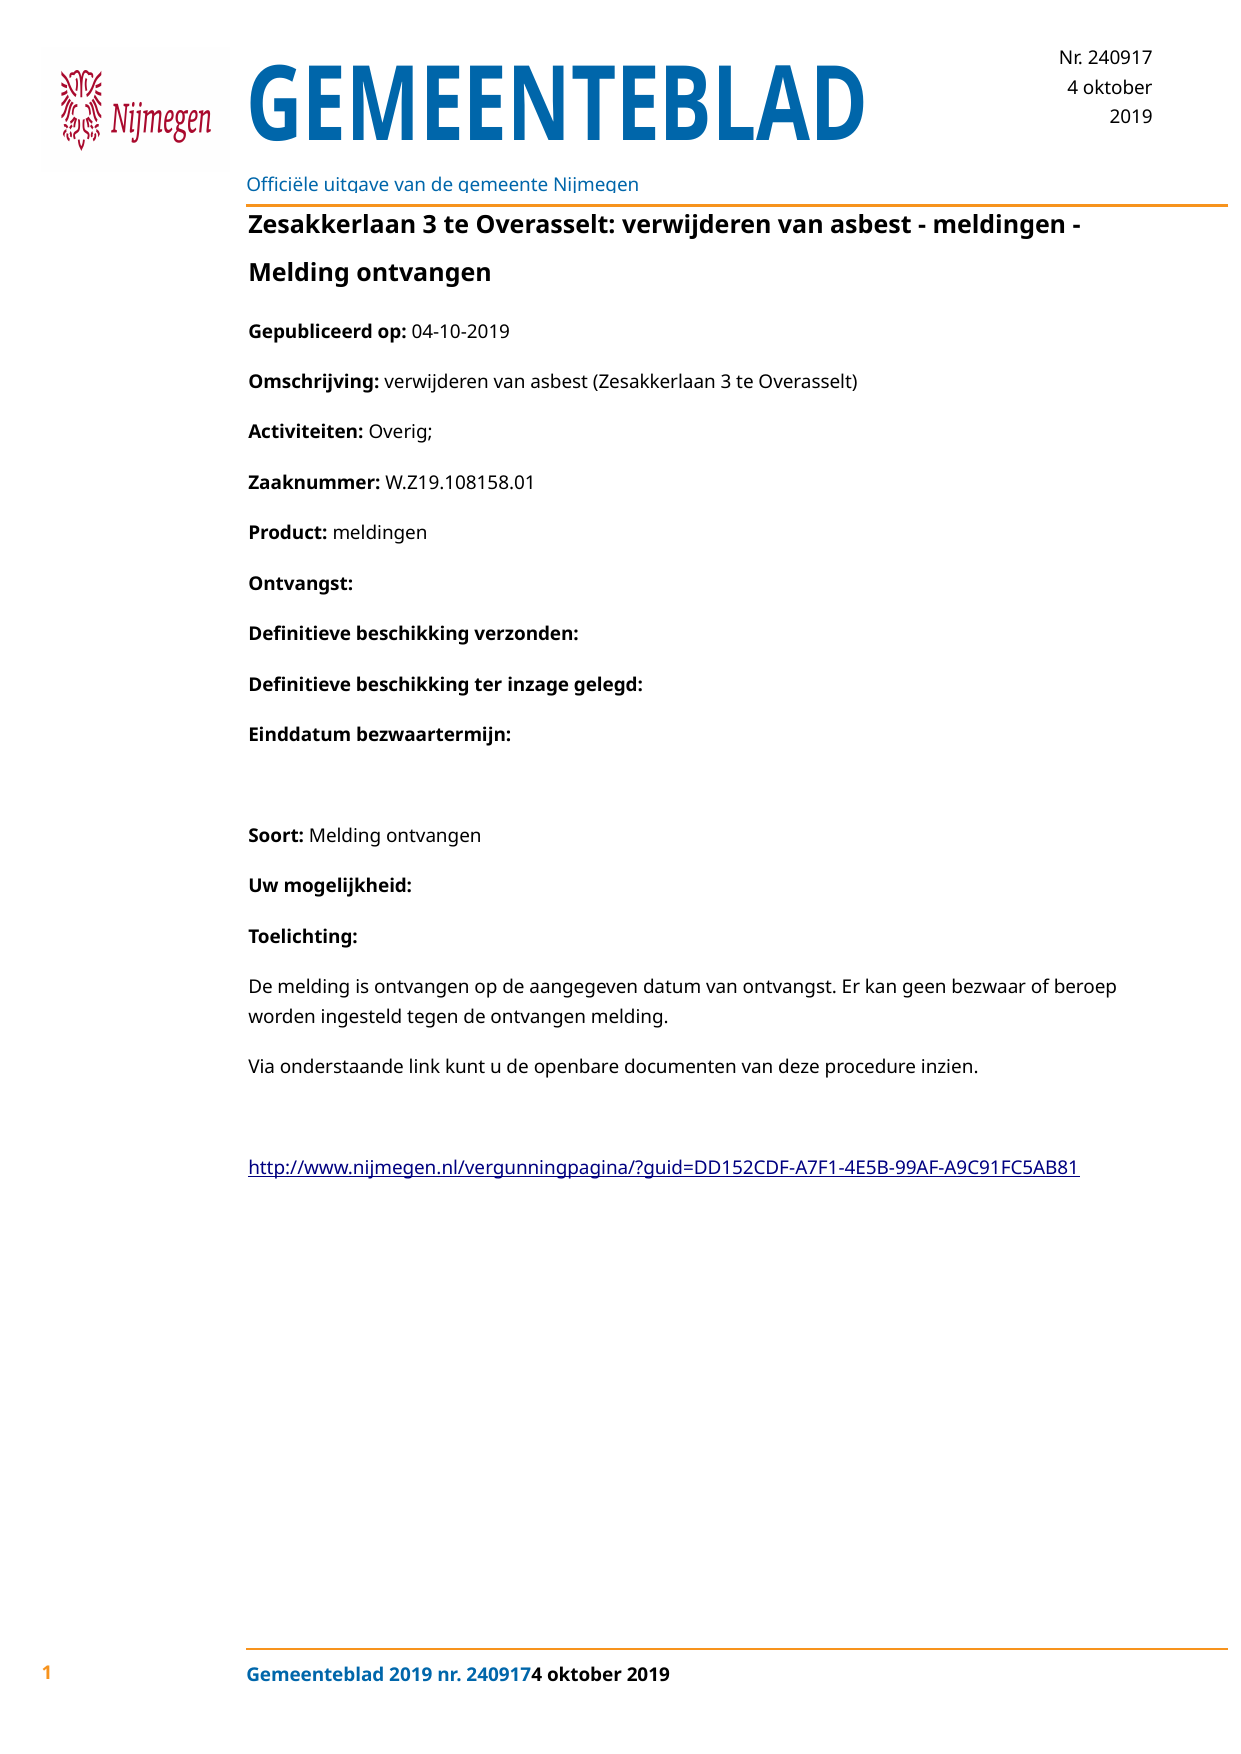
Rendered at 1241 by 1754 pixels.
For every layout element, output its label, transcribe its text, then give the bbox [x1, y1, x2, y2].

text http://www.nijmegen.nl/vergunningpagina/?guid=DD152CDF-A7F1-4E5B-99AF-A9C91FC5AB81 [248, 1154, 1152, 1180]
text Soort: Melding ontvangen [248, 822, 1152, 848]
text Zaaknummer: W.Z19.108158.01 [248, 469, 1152, 495]
text Zesakkerlaan 3 te Overasselt: verwijderen van asbest - meldingen - Melding ontvangen [248, 207, 1152, 288]
picture [41, 47, 231, 172]
text Gepubliceerd op: 04-10-2019 [248, 318, 1152, 344]
text De melding is ontvangen op de aangegeven datum van ontvangst. Er kan geen bezwaar of beroep worden ingesteld tegen de ontvangen melding. [248, 973, 1152, 1029]
text Omschrijving: verwijderen van asbest (Zesakkerlaan 3 te Overasselt) [248, 368, 1152, 394]
text Einddatum bezwaartermijn: [248, 721, 1152, 747]
text Definitieve beschikking ter inzage gelegd: [248, 671, 1152, 697]
text Via onderstaande link kunt u de openbare documenten van deze procedure inzien. [248, 1053, 1152, 1079]
text Ontvangst: [248, 570, 1152, 596]
text Definitieve beschikking verzonden: [248, 620, 1152, 646]
text Activiteiten: Overig; [248, 419, 1152, 444]
text Uw mogelijkheid: [248, 872, 1152, 898]
text Product: meldingen [248, 519, 1152, 545]
text Toelichting: [248, 923, 1152, 949]
